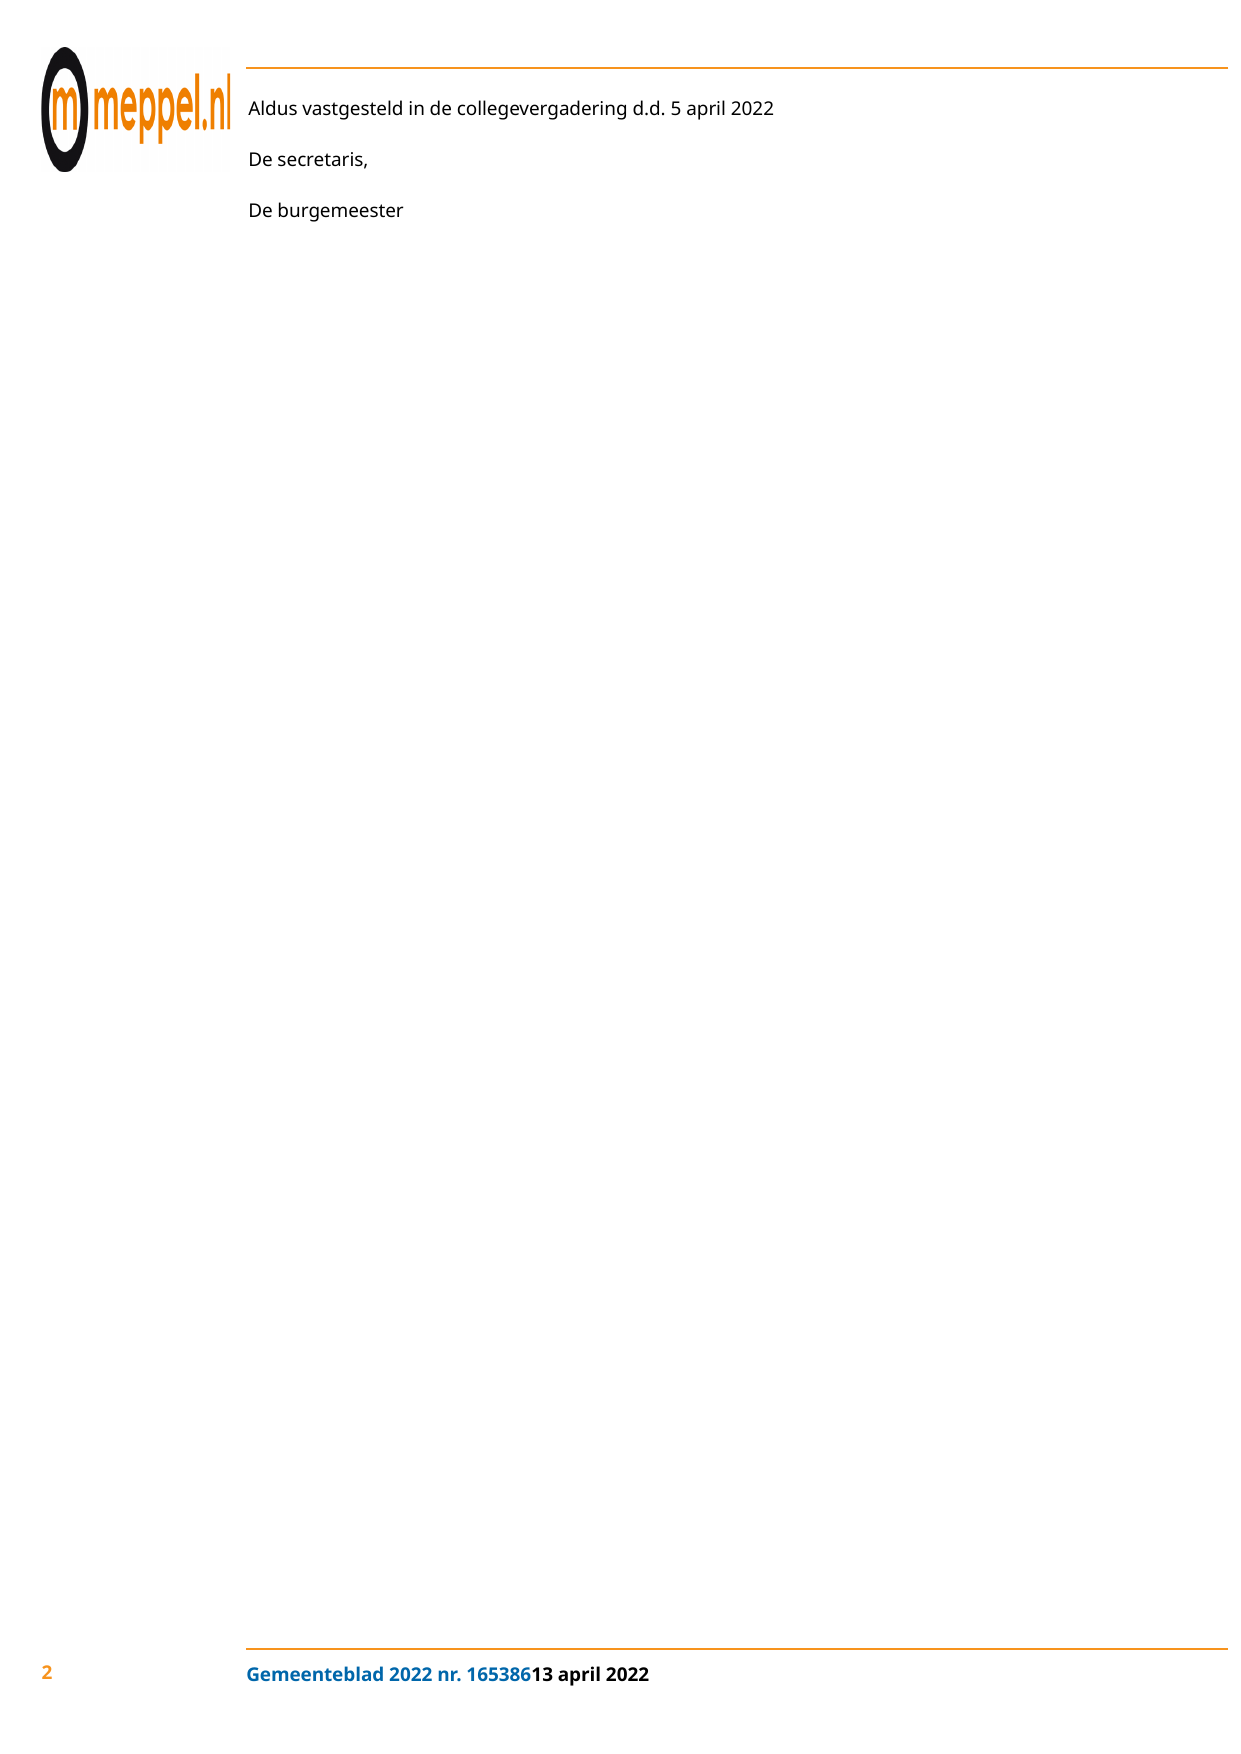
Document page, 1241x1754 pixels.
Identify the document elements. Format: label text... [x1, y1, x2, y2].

text De burgemeester [248, 198, 1152, 223]
text De secretaris, [248, 146, 1152, 172]
picture [41, 47, 231, 172]
text Aldus vastgesteld in de collegevergadering d.d. 5 april 2022 [248, 95, 1152, 121]
